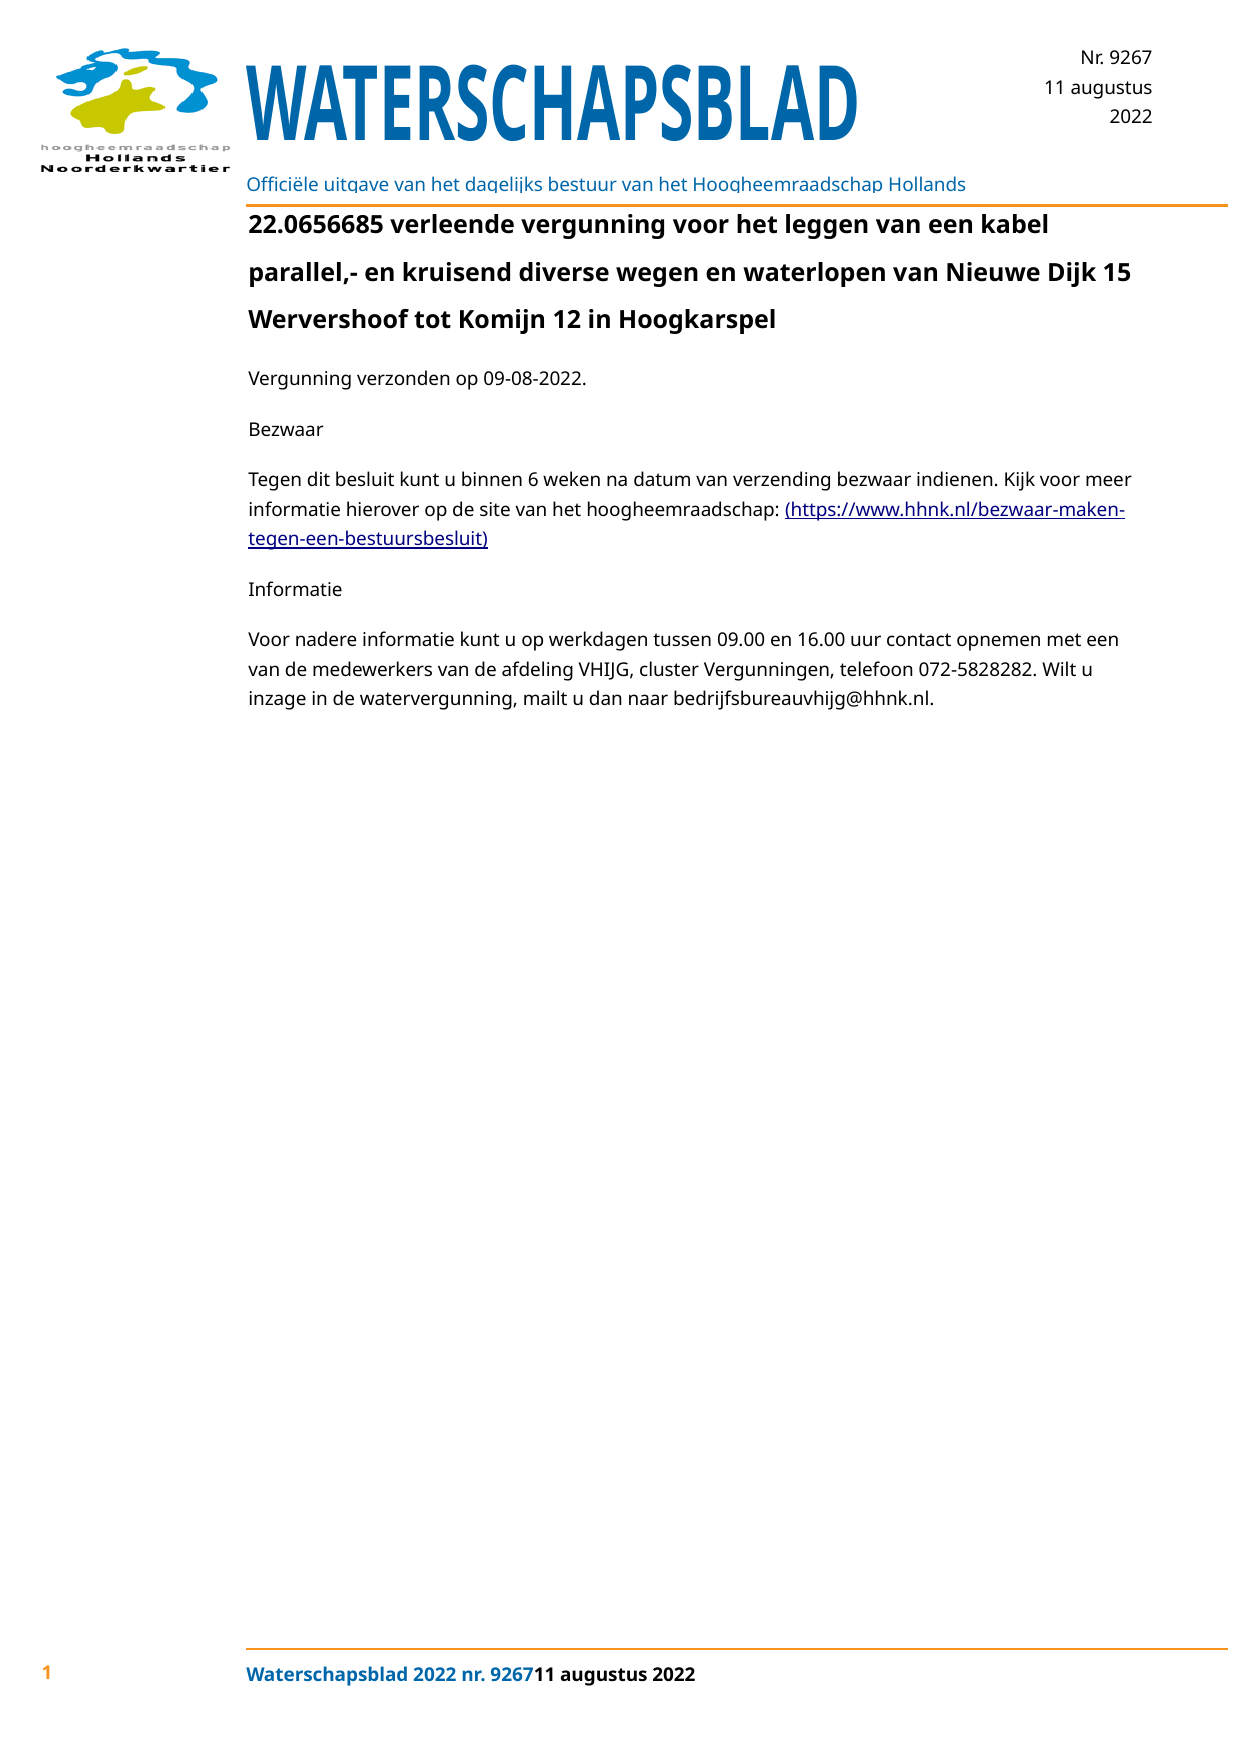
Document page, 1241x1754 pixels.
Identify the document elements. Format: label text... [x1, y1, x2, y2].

text Vergunning verzonden op 09-08-2022. [248, 366, 1152, 391]
text Voor nadere informatie kunt u op werkdagen tussen 09.00 en 16.00 uur contact opnemen met een van de medewerkers van de afdeling VHIJG, cluster Vergunningen, telefoon 072-5828282. Wilt u inzage in de watervergunning, mailt u dan naar bedrijfsbureauvhijg@hhnk.nl. [248, 626, 1152, 711]
text Informatie [248, 576, 1152, 602]
text 22.0656685 verleende vergunning voor het leggen van een kabel parallel,- en kruisend diverse wegen en waterlopen van Nieuwe Dijk 15 Wervershoof tot Komijn 12 in Hoogkarspel [248, 207, 1152, 336]
text Bezwaar [248, 416, 1152, 442]
picture [41, 47, 231, 172]
text Tegen dit besluit kunt u binnen 6 weken na datum van verzending bezwaar indienen. Kijk voor meer informatie hierover op de site van het hoogheemraadschap: (https://www.hhnk.nl/bezwaar-maken-tegen-een-bestuursbesluit) [248, 466, 1152, 551]
